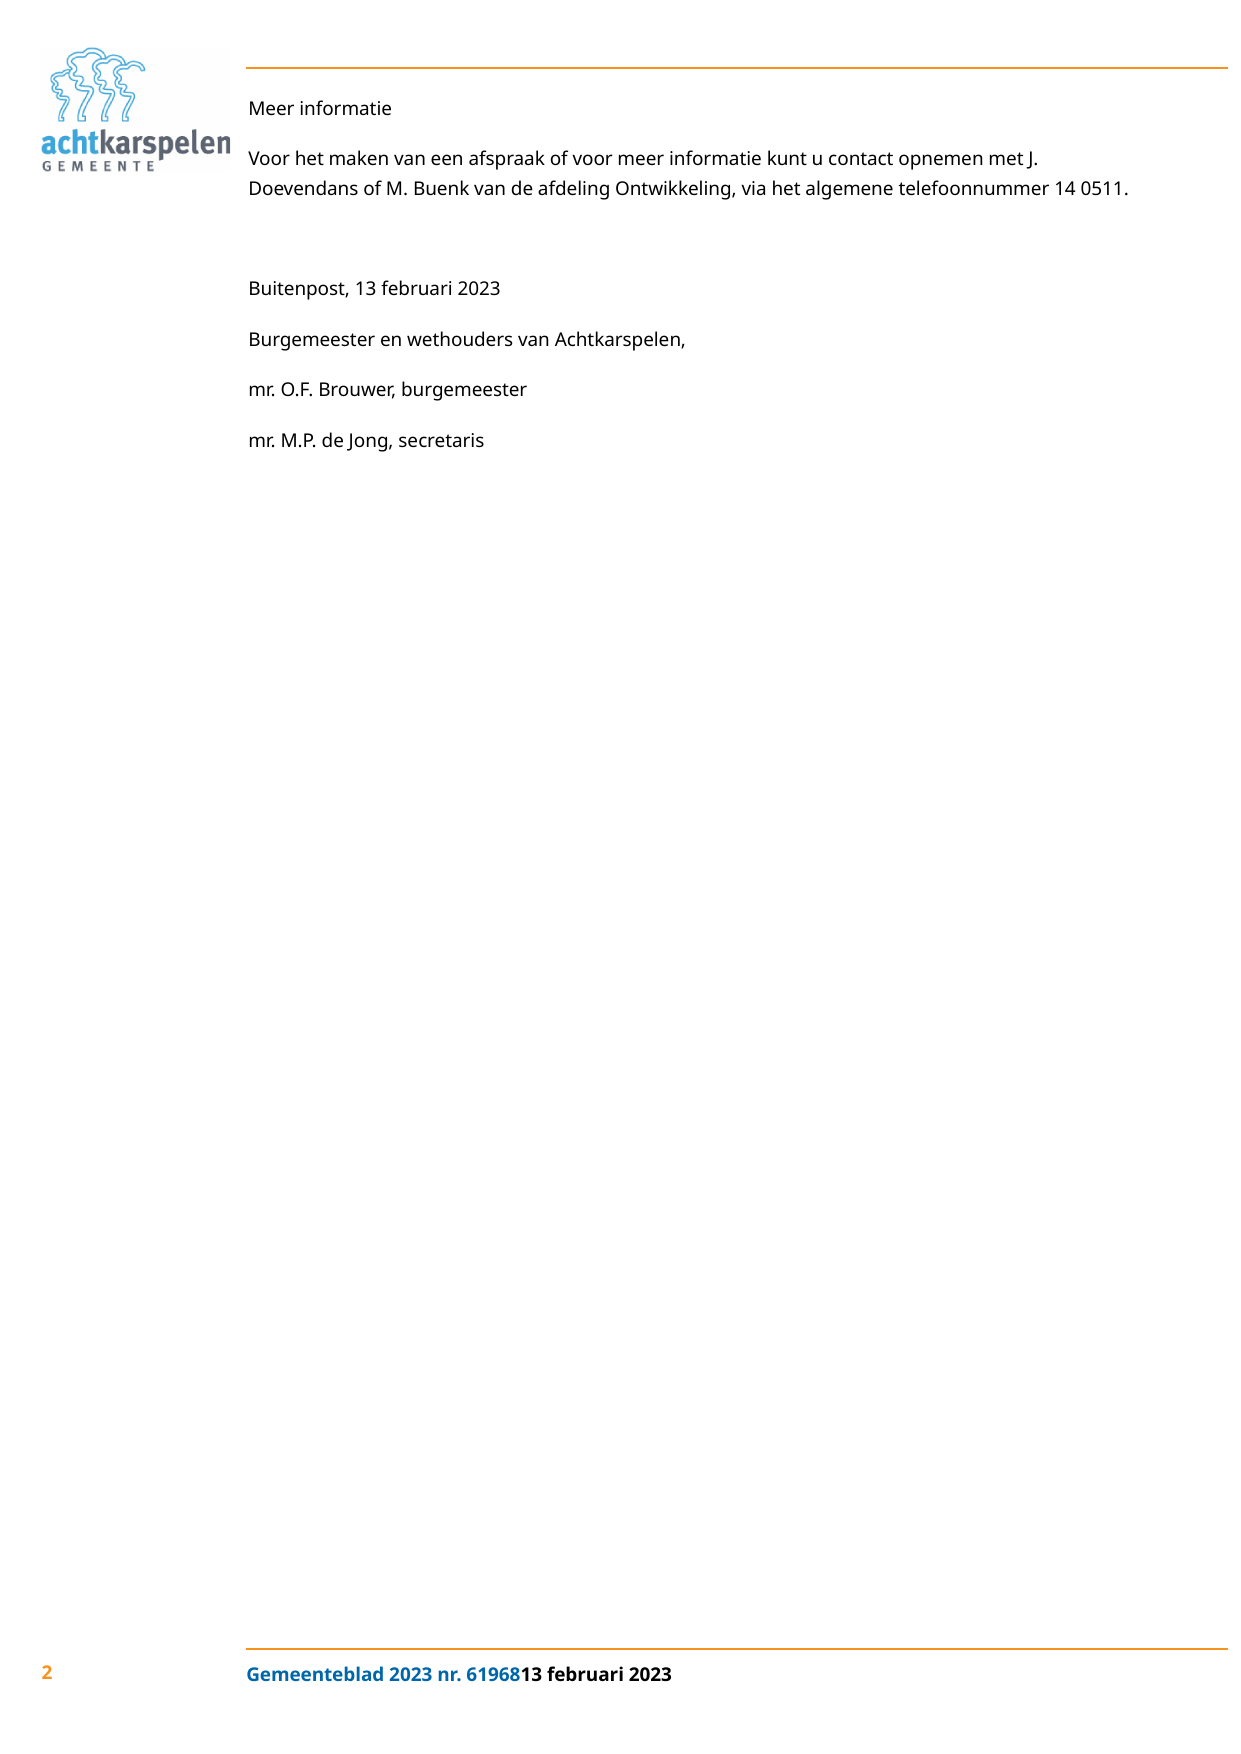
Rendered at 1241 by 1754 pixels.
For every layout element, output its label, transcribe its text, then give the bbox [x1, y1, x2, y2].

text mr. O.F. Brouwer, burgemeester [248, 376, 1152, 402]
text mr. M.P. de Jong, secretaris [248, 427, 1152, 453]
text Buitenpost, 13 februari 2023 [248, 276, 1152, 301]
text Voor het maken van een afspraak of voor meer informatie kunt u contact opnemen met J. Doevendans of M. Buenk van de afdeling Ontwikkeling, via het algemene telefoonnummer 14 0511. [248, 145, 1152, 201]
text Burgemeester en wethouders van Achtkarspelen, [248, 326, 1152, 352]
text Meer informatie [248, 95, 1152, 121]
picture [41, 47, 231, 172]
